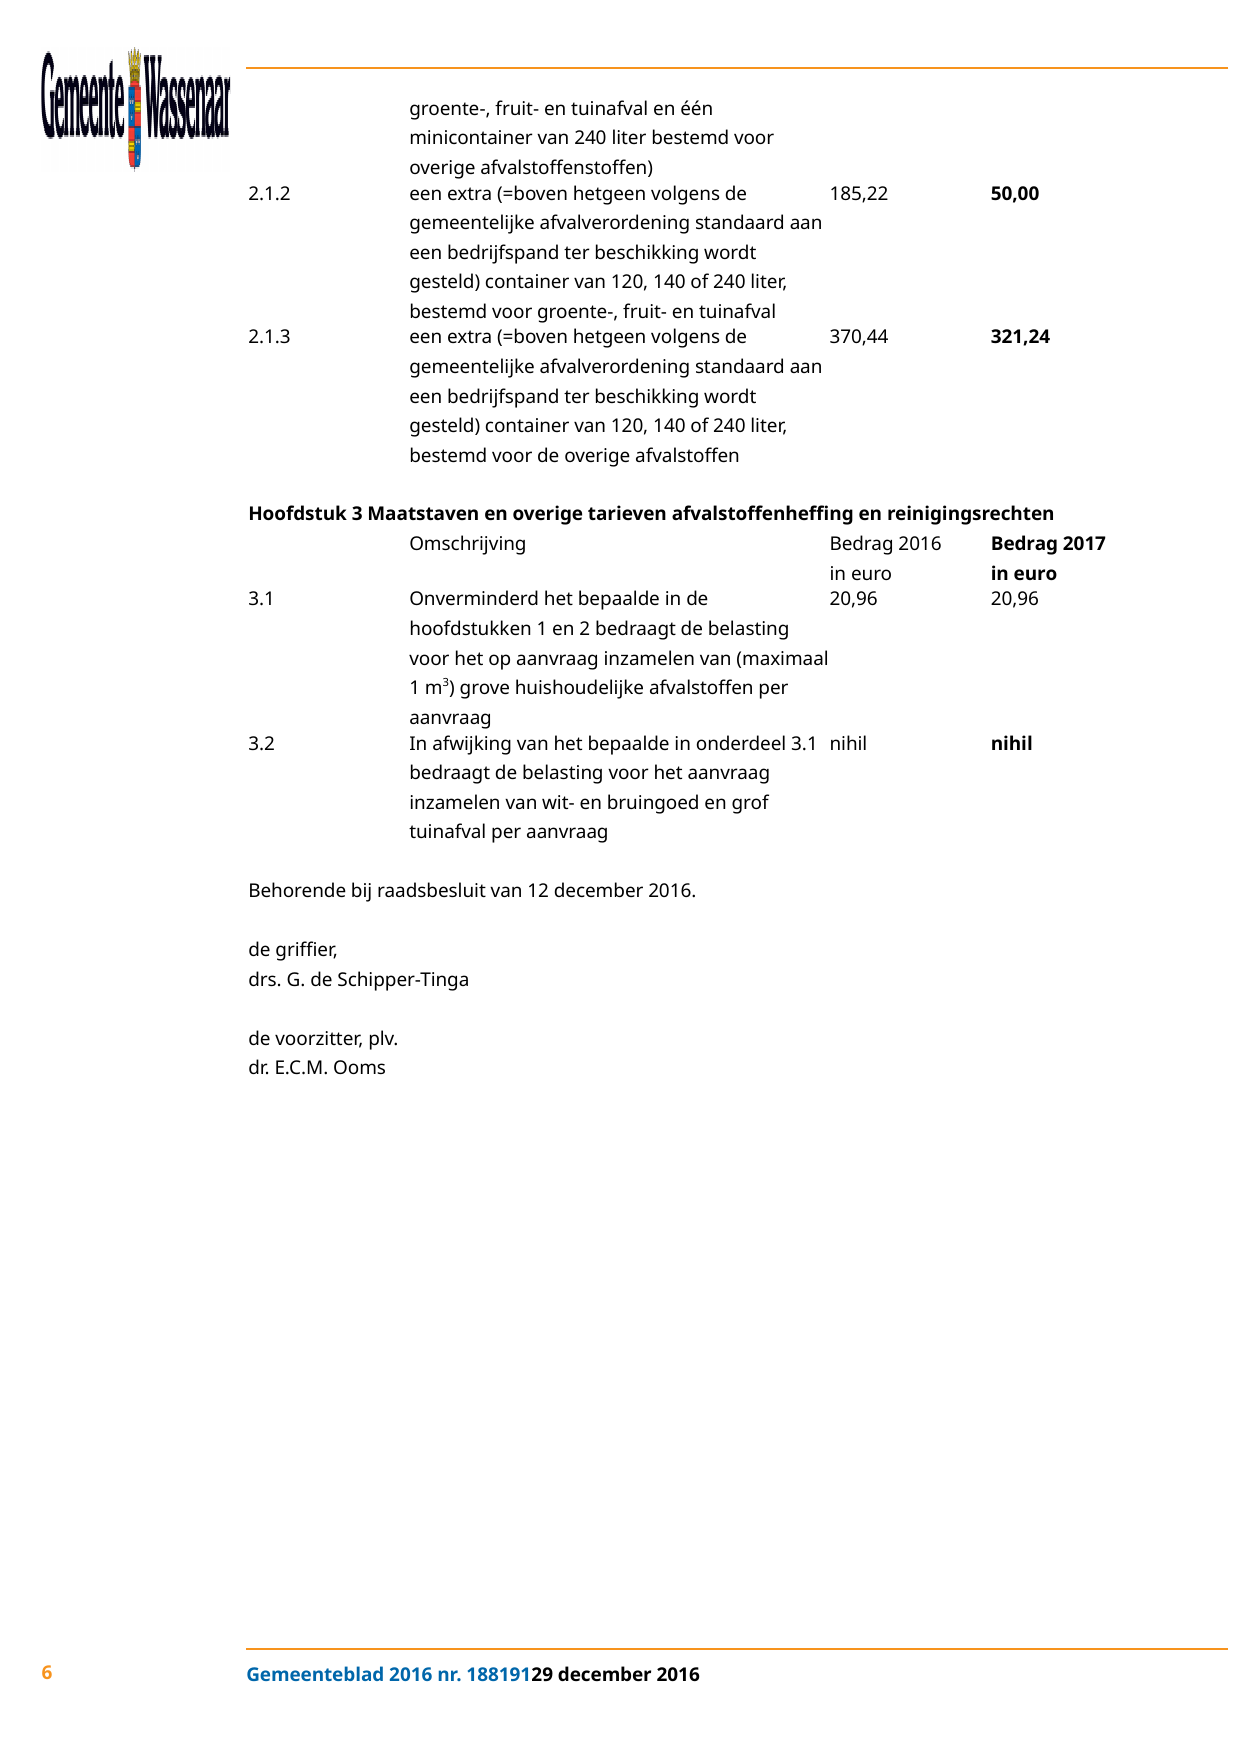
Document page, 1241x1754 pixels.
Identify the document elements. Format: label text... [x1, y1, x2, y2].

table_header Bedrag 2016 in euro [829, 530, 991, 586]
table_cell nihil [829, 730, 991, 844]
picture [41, 47, 231, 172]
text Hoofdstuk 3 Maatstaven en overige tarieven afvalstoffenheffing en reinigingsrechten [248, 501, 1152, 526]
table_cell 370,44 [829, 324, 991, 468]
table_cell een extra (=boven hetgeen volgens de gemeentelijke afvalverordening standaard aan een bedrijfspand ter beschikking wordt gesteld) container van 120, 140 of 240 liter, bestemd voor groente-, fruit- en tuinafval [409, 180, 829, 324]
table_cell 2.1.3 [248, 324, 409, 468]
text de griffier, [248, 936, 1152, 962]
text Behorende bij raadsbesluit van 12 december 2016. [248, 877, 1152, 903]
table_cell [829, 95, 991, 180]
table_cell 3.2 [248, 730, 409, 844]
table_header Bedrag 2017 in euro [991, 530, 1152, 586]
table_header [248, 530, 409, 586]
table_cell nihil [991, 730, 1152, 844]
table_cell Onverminderd het bepaalde in de hoofdstukken 1 en 2 bedraagt de belasting voor het op aanvraag inzamelen van (maximaal 1 m3) grove huishoudelijke afvalstoffen per aanvraag [409, 586, 829, 730]
text dr. E.C.M. Ooms [248, 1054, 1152, 1080]
table_cell 20,96 [829, 586, 991, 730]
table_cell groente-, fruit- en tuinafval en één minicontainer van 240 liter bestemd voor overige afvalstoffenstoffen) [409, 95, 829, 180]
table_cell [248, 95, 409, 180]
table_cell 50,00 [991, 180, 1152, 324]
table_cell In afwijking van het bepaalde in onderdeel 3.1 bedraagt de belasting voor het aanvraag inzamelen van wit- en bruingoed en grof tuinafval per aanvraag [409, 730, 829, 844]
table_cell een extra (=boven hetgeen volgens de gemeentelijke afvalverordening standaard aan een bedrijfspand ter beschikking wordt gesteld) container van 120, 140 of 240 liter, bestemd voor de overige afvalstoffen [409, 324, 829, 468]
table_header Omschrijving [409, 530, 829, 586]
text de voorzitter, plv. [248, 1025, 1152, 1051]
table_cell 321,24 [991, 324, 1152, 468]
table_cell [991, 95, 1152, 180]
table_cell 3.1 [248, 586, 409, 730]
table_cell 185,22 [829, 180, 991, 324]
text drs. G. de Schipper-Tinga [248, 966, 1152, 991]
table_cell 2.1.2 [248, 180, 409, 324]
table_cell 20,96 [991, 586, 1152, 730]
